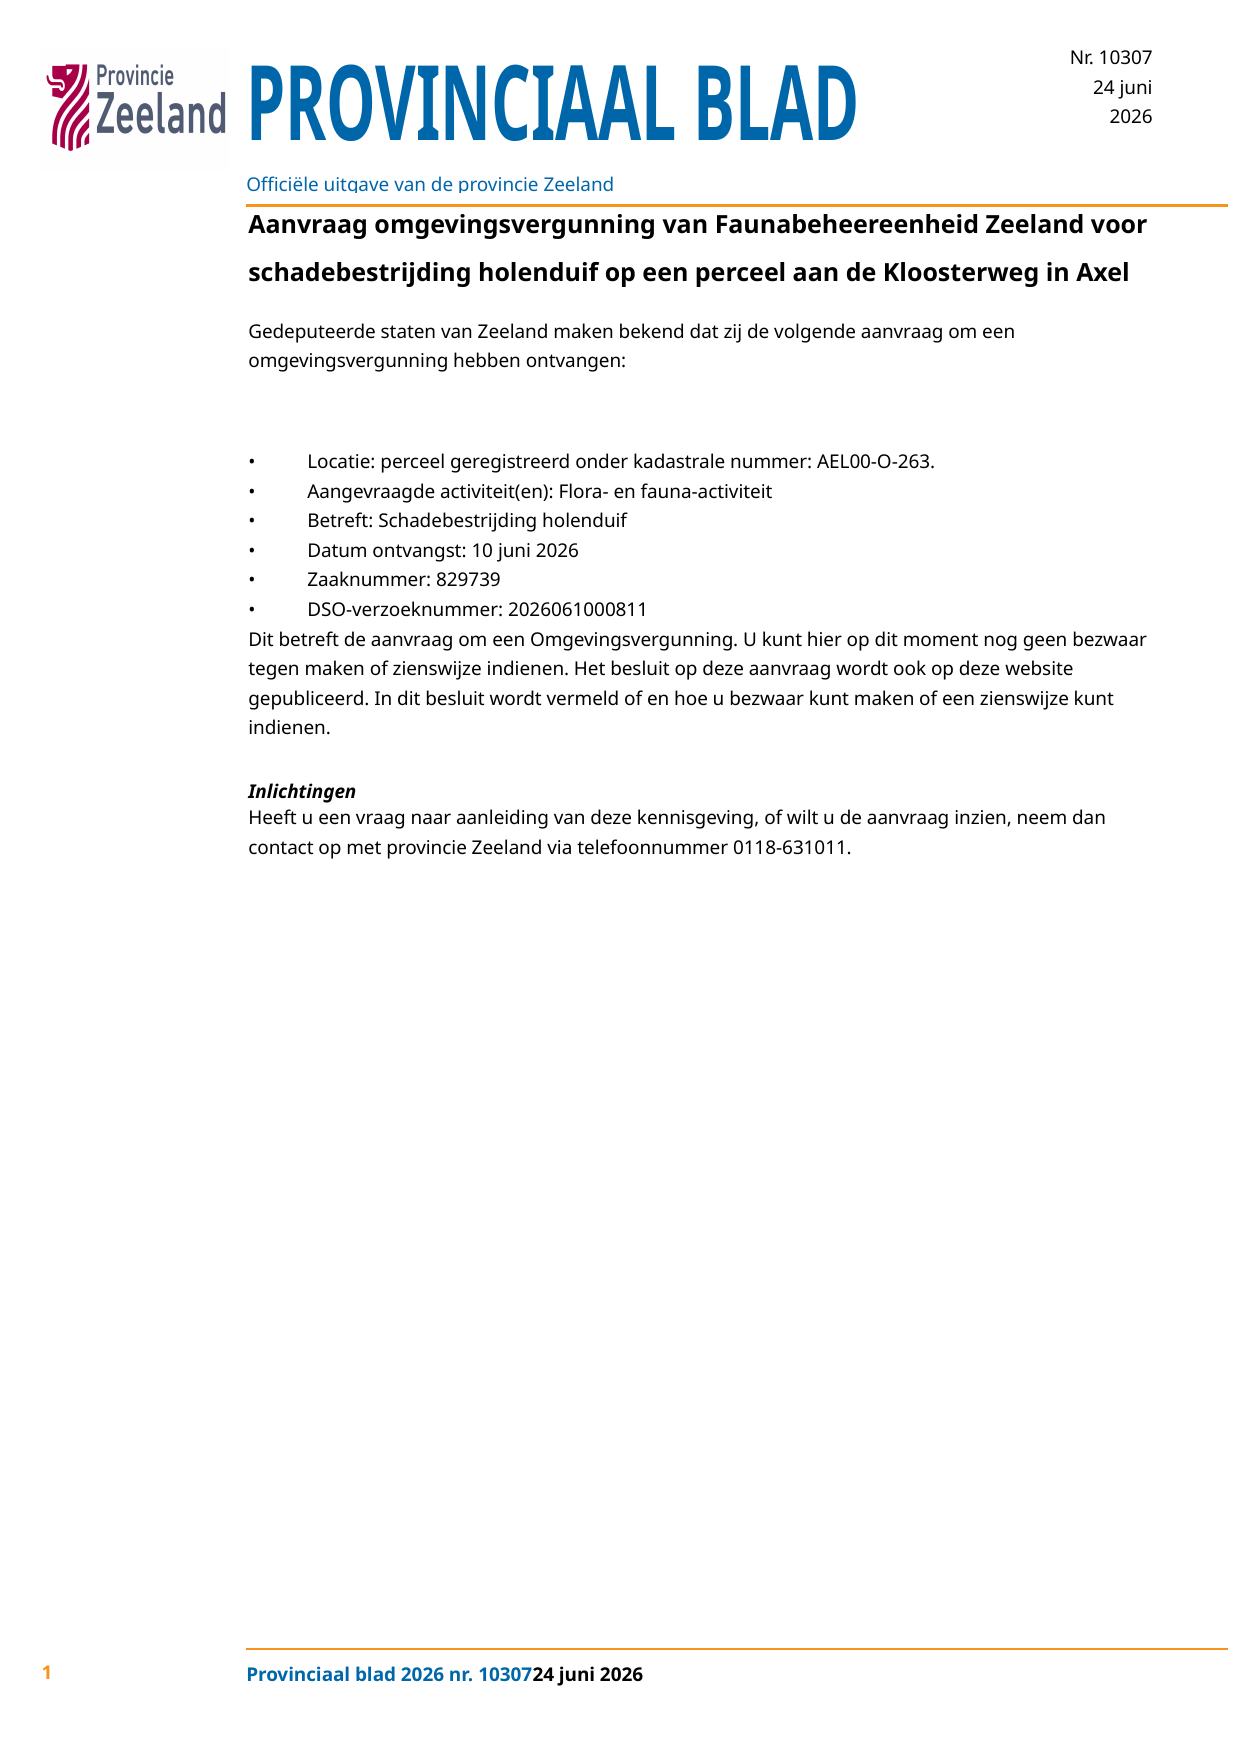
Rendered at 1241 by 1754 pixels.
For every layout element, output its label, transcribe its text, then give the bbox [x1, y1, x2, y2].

text Aanvraag omgevingsvergunning van Faunabeheereenheid Zeeland voor schadebestrijding holenduif op een perceel aan de Kloosterweg in Axel [248, 207, 1152, 288]
text Dit betreft de aanvraag om een Omgevingsvergunning. U kunt hier op dit moment nog geen bezwaar tegen maken of zienswijze indienen. Het besluit op deze aanvraag wordt ook op deze website gepubliceerd. In dit besluit wordt vermeld of en hoe u bezwaar kunt maken of een zienswijze kunt indienen. [248, 626, 1152, 740]
text Gedeputeerde staten van Zeeland maken bekend dat zij de volgende aanvraag om een omgevingsvergunning hebben ontvangen: [248, 318, 1152, 373]
list Locatie: perceel geregistreerd onder kadastrale nummer: AEL00-O-263. [248, 448, 1152, 474]
list DSO-verzoeknummer: 2026061000811 [248, 596, 1152, 622]
list Zaaknummer: 829739 [248, 567, 1152, 592]
text Inlichtingen [248, 778, 1152, 804]
text Heeft u een vraag naar aanleiding van deze kennisgeving, of wilt u de aanvraag inzien, neem dan contact op met provincie Zeeland via telefoonnummer 0118-631011. [248, 804, 1152, 859]
picture [41, 47, 231, 172]
list Aangevraagde activiteit(en): Flora- en fauna-activiteit [248, 478, 1152, 504]
list Datum ontvangst: 10 juni 2026 [248, 537, 1152, 563]
list Betreft: Schadebestrijding holenduif [248, 507, 1152, 533]
